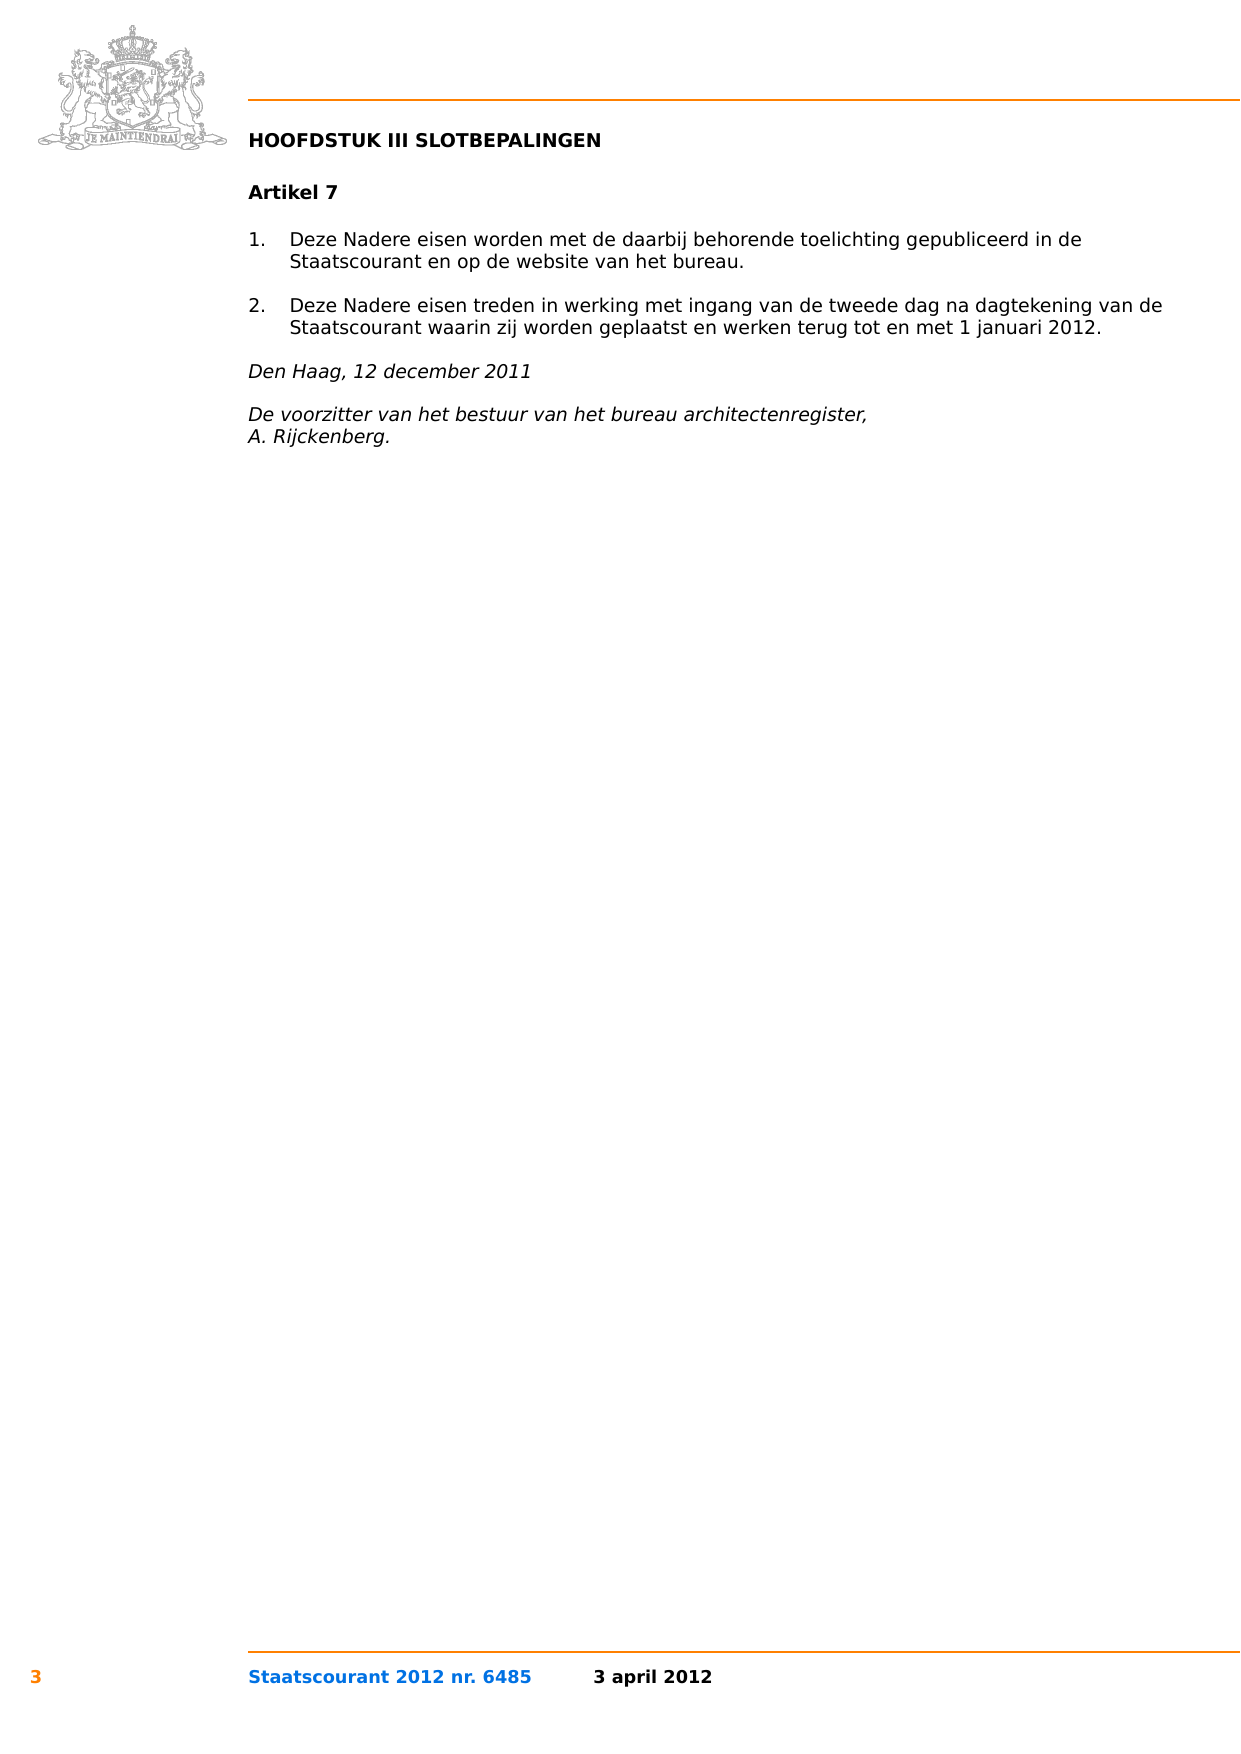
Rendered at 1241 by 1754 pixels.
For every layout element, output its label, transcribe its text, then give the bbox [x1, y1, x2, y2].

text 2. Deze Nadere eisen treden in werking met ingang van de tweede dag na dagtekening van de Staatscourant waarin zij worden geplaatst en werken terug tot en met 1 januari 2012. [248, 295, 1163, 339]
text 1. Deze Nadere eisen worden met de daarbij behorende toelichting gepubliceerd in de Staatscourant en op de website van het bureau. [248, 229, 1163, 273]
text De voorzitter van het bestuur van het bureau architectenregister, A. Rijckenberg. [248, 404, 1163, 448]
subtitle Artikel 7 [248, 182, 1163, 204]
subtitle HOOFDSTUK III SLOTBEPALINGEN [248, 130, 1163, 152]
text Den Haag, 12 december 2011 [248, 361, 1163, 382]
picture [38, 25, 227, 150]
